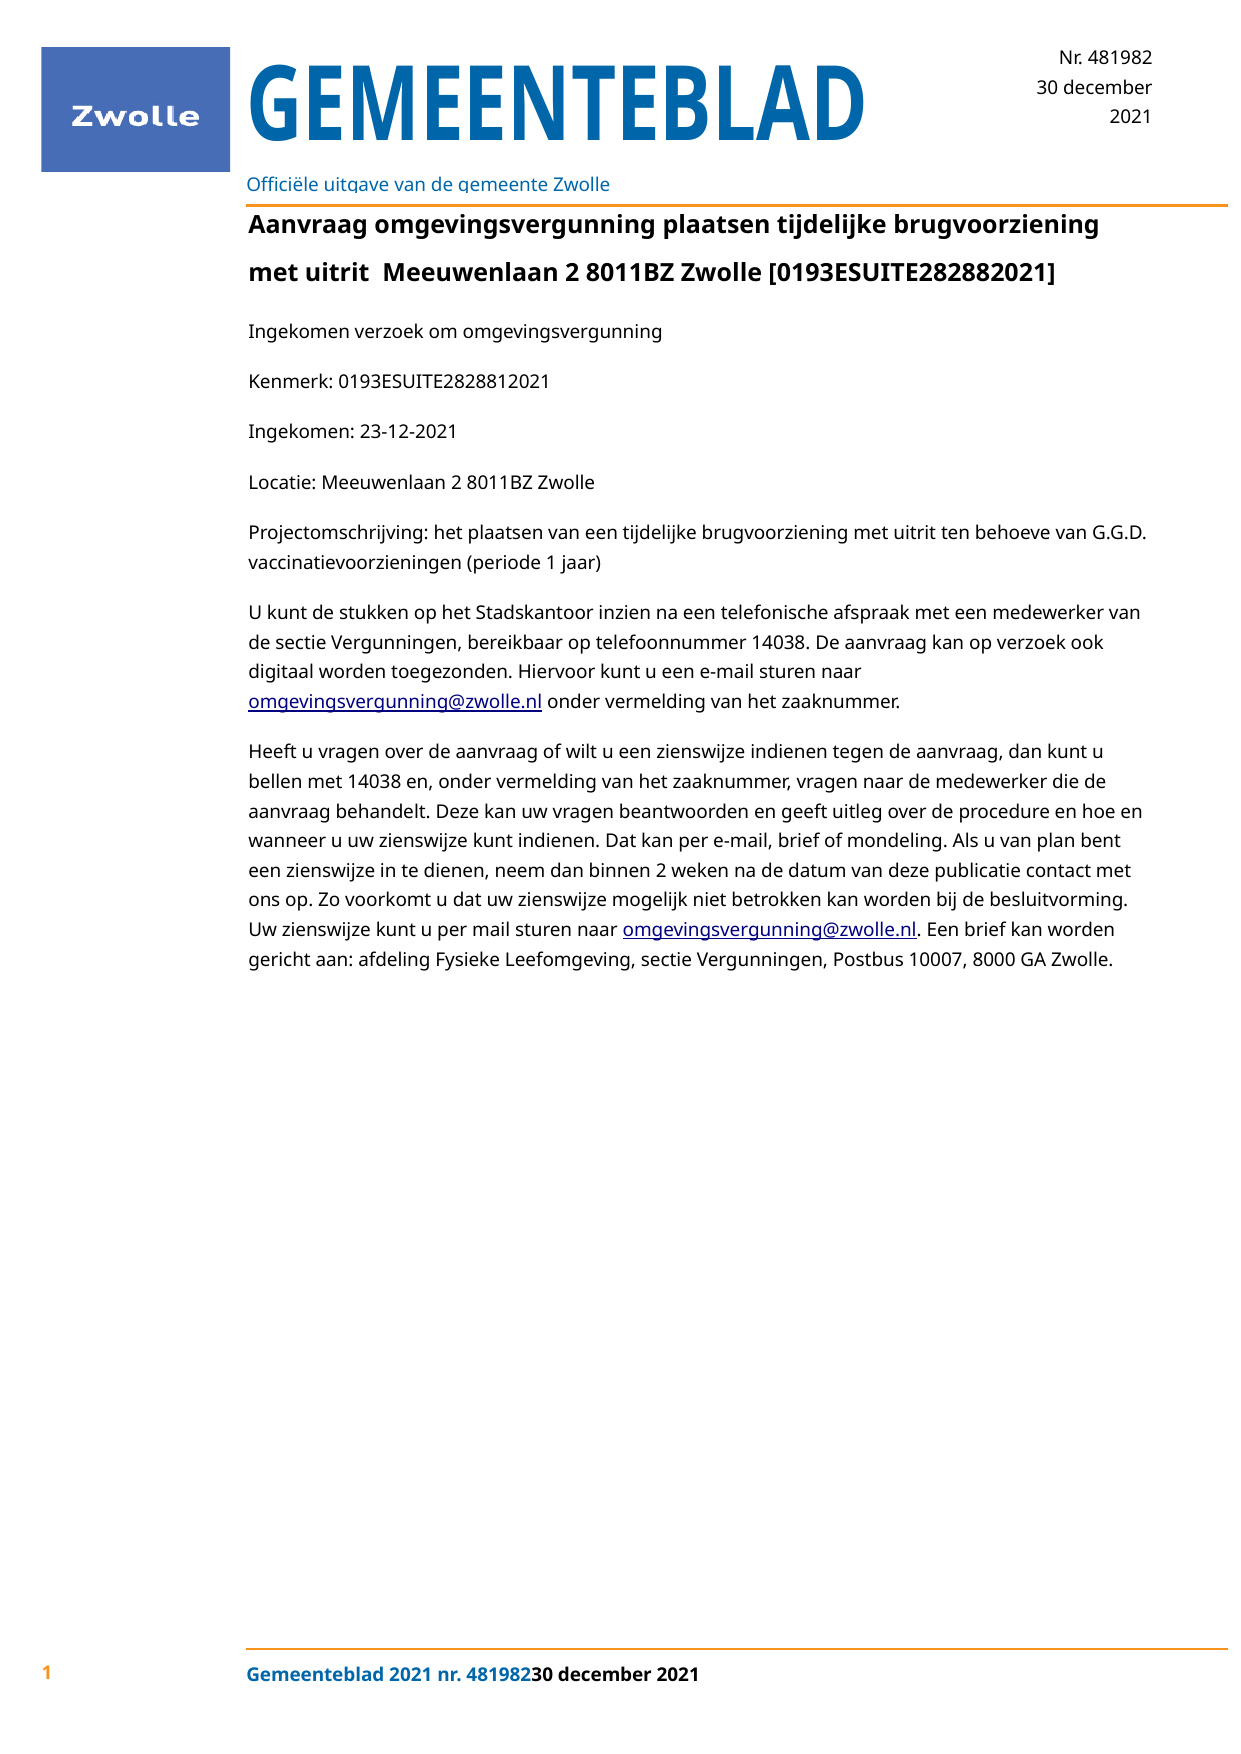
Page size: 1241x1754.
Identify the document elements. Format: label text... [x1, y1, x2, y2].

text U kunt de stukken op het Stadskantoor inzien na een telefonische afspraak met een medewerker van de sectie Vergunningen, bereikbaar op telefoonnummer 14038. De aanvraag kan op verzoek ook digitaal worden toegezonden. Hiervoor kunt u een e-mail sturen naar omgevingsvergunning@zwolle.nl onder vermelding van het zaaknummer. [248, 599, 1152, 714]
picture [41, 47, 231, 172]
text Locatie: Meeuwenlaan 2 8011BZ Zwolle [248, 469, 1152, 495]
text Kenmerk: 0193ESUITE2828812021 [248, 368, 1152, 394]
text Heeft u vragen over de aanvraag of wilt u een zienswijze indienen tegen de aanvraag, dan kunt u bellen met 14038 en, onder vermelding van het zaaknummer, vragen naar de medewerker die de aanvraag behandelt. Deze kan uw vragen beantwoorden en geeft uitleg over de procedure en hoe en wanneer u uw zienswijze kunt indienen. Dat kan per e-mail, brief of mondeling. Als u van plan bent een zienswijze in te dienen, neem dan binnen 2 weken na de datum van deze publicatie contact met ons op. Zo voorkomt u dat uw zienswijze mogelijk niet betrokken kan worden bij de besluitvorming. Uw zienswijze kunt u per mail sturen naar omgevingsvergunning@zwolle.nl. Een brief kan worden gericht aan: afdeling Fysieke Leefomgeving, sectie Vergunningen, Postbus 10007, 8000 GA Zwolle. [248, 739, 1152, 972]
text Ingekomen verzoek om omgevingsvergunning [248, 318, 1152, 344]
text Aanvraag omgevingsvergunning plaatsen tijdelijke brugvoorziening met uitrit Meeuwenlaan 2 8011BZ Zwolle [0193ESUITE282882021] [248, 207, 1152, 288]
text Projectomschrijving: het plaatsen van een tijdelijke brugvoorziening met uitrit ten behoeve van G.G.D. vaccinatievoorzieningen (periode 1 jaar) [248, 519, 1152, 575]
text Ingekomen: 23-12-2021 [248, 419, 1152, 444]
